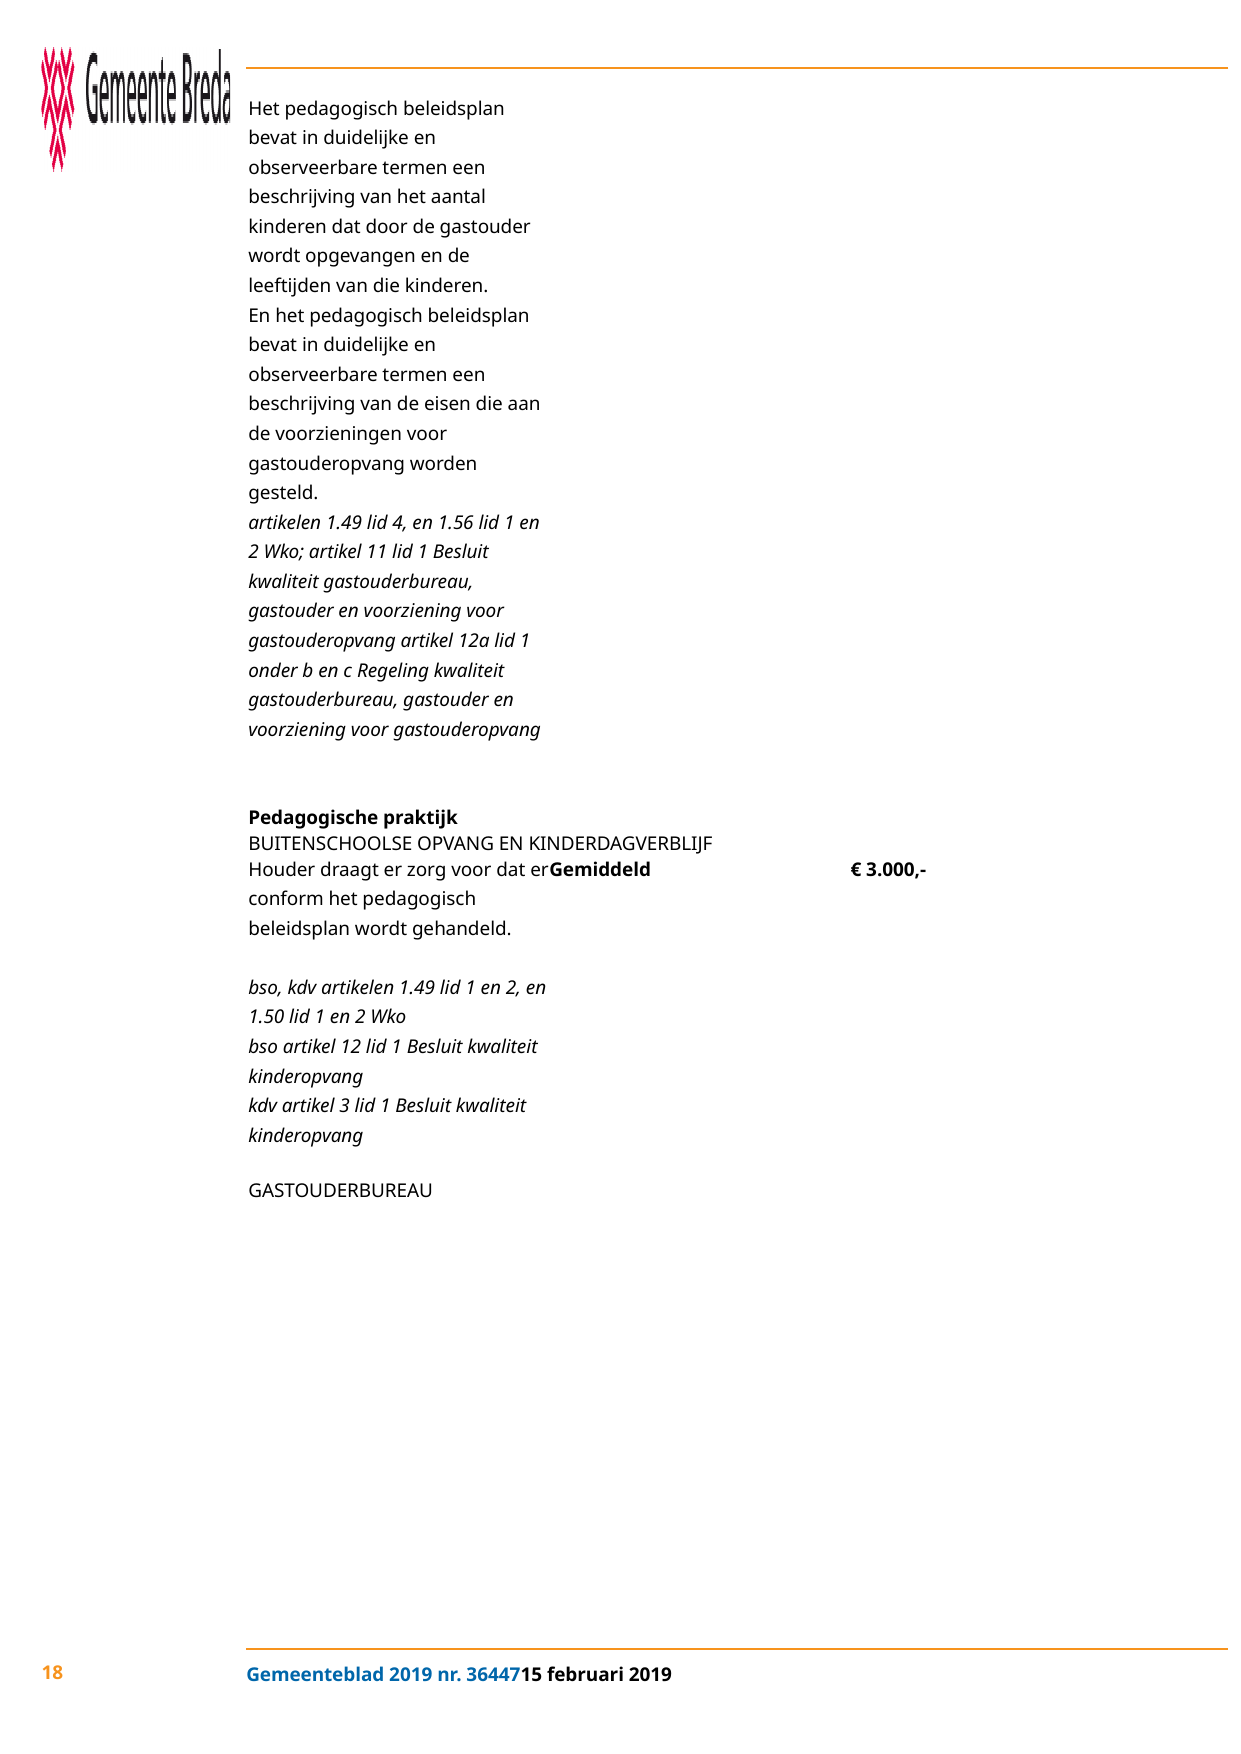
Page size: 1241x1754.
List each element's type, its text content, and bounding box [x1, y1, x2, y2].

table_cell [850, 95, 1152, 771]
picture [41, 47, 231, 172]
table_cell [549, 95, 850, 771]
table_cell Het pedagogisch beleidsplan bevat in duidelijke en observeerbare termen een beschrijving van het aantal kinderen dat door de gastouder wordt opgevangen en de leeftijden van die kinderen. En het pedagogisch beleidsplan bevat in duidelijke en observeerbare termen een beschrijving van de eisen die aan de voorzieningen voor gastouderopvang worden gesteld. artikelen 1.49 lid 4, en 1.56 lid 1 en 2 Wko; artikel 11 lid 1 Besluit kwaliteit gastouderbureau, gastouder en voorziening voor gastouderopvang artikel 12a lid 1 onder b en c Regeling kwaliteit gastouderbureau, gastouder en voorziening voor gastouderopvang [248, 95, 549, 771]
table_header Pedagogische praktijk [248, 804, 1152, 830]
table_cell Gemiddeld [549, 856, 850, 1177]
table_cell BUITENSCHOOLSE OPVANG EN KINDERDAGVERBLIJF [248, 830, 1152, 856]
table_cell GASTOUDERBUREAU [248, 1177, 1152, 1203]
table_cell € 3.000,- [850, 856, 1152, 1177]
table_cell Houder draagt er zorg voor dat er conform het pedagogisch beleidsplan wordt gehandeld. bso, kdv artikelen 1.49 lid 1 en 2, en 1.50 lid 1 en 2 Wko bso artikel 12 lid 1 Besluit kwaliteit kinderopvang kdv artikel 3 lid 1 Besluit kwaliteit kinderopvang [248, 856, 549, 1177]
